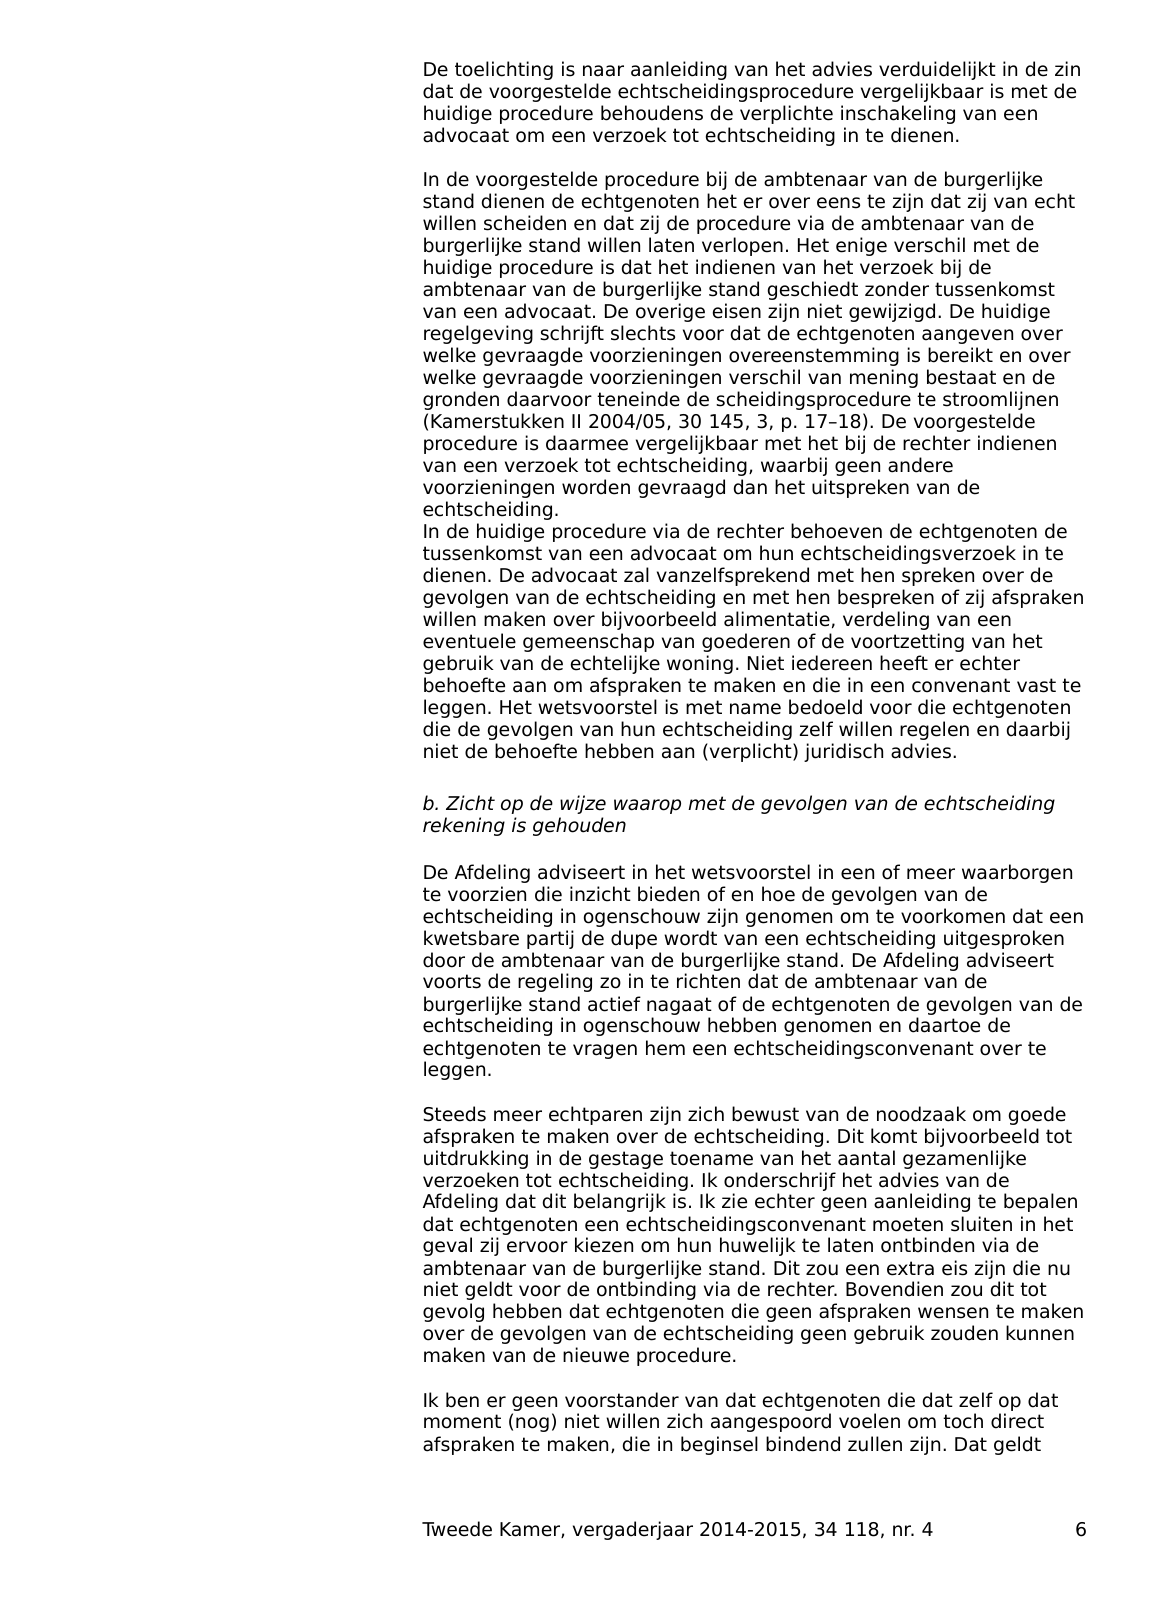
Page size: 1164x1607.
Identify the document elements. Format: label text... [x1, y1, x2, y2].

text Ik ben er geen voorstander van dat echtgenoten die dat zelf op dat moment (nog) niet willen zich aangespoord voelen om toch direct afspraken te maken, die in beginsel bindend zullen zijn. Dat geldt [422, 1389, 1087, 1455]
text De Afdeling adviseert in het wetsvoorstel in een of meer waarborgen te voorzien die inzicht bieden of en hoe de gevolgen van de echtscheiding in ogenschouw zijn genomen om te voorkomen dat een kwetsbare partij de dupe wordt van een echtscheiding uitgesproken door de ambtenaar van de burgerlijke stand. De Afdeling adviseert voorts de regeling zo in te richten dat de ambtenaar van de burgerlijke stand actief nagaat of de echtgenoten de gevolgen van de echtscheiding in ogenschouw hebben genomen en daartoe de echtgenoten te vragen hem een echtscheidingsconvenant over te leggen. [422, 862, 1087, 1081]
text In de voorgestelde procedure bij de ambtenaar van de burgerlijke stand dienen de echtgenoten het er over eens te zijn dat zij van echt willen scheiden en dat zij de procedure via de ambtenaar van de burgerlijke stand willen laten verlopen. Het enige verschil met de huidige procedure is dat het indienen van het verzoek bij de ambtenaar van de burgerlijke stand geschiedt zonder tussenkomst van een advocaat. De overige eisen zijn niet gewijzigd. De huidige regelgeving schrijft slechts voor dat de echtgenoten aangeven over welke gevraagde voorzieningen overeenstemming is bereikt en over welke gevraagde voorzieningen verschil van mening bestaat en de gronden daarvoor teneinde de scheidingsprocedure te stroomlijnen (Kamerstukken II 2004/05, 30 145, 3, p. 17–18). De voorgestelde procedure is daarmee vergelijkbaar met het bij de rechter indienen van een verzoek tot echtscheiding, waarbij geen andere voorzieningen worden gevraagd dan het uitspreken van de echtscheiding. [422, 169, 1087, 521]
subtitle b. Zicht op de wijze waarop met de gevolgen van de echtscheiding rekening is gehouden [422, 793, 1087, 837]
text Steeds meer echtparen zijn zich bewust van de noodzaak om goede afspraken te maken over de echtscheiding. Dit komt bijvoorbeeld tot uitdrukking in de gestage toename van het aantal gezamenlijke verzoeken tot echtscheiding. Ik onderschrijf het advies van de Afdeling dat dit belangrijk is. Ik zie echter geen aanleiding te bepalen dat echtgenoten een echtscheidingsconvenant moeten sluiten in het geval zij ervoor kiezen om hun huwelijk te laten ontbinden via de ambtenaar van de burgerlijke stand. Dit zou een extra eis zijn die nu niet geldt voor de ontbinding via de rechter. Bovendien zou dit tot gevolg hebben dat echtgenoten die geen afspraken wensen te maken over de gevolgen van de echtscheiding geen gebruik zouden kunnen maken van de nieuwe procedure. [422, 1103, 1087, 1367]
text In de huidige procedure via de rechter behoeven de echtgenoten de tussenkomst van een advocaat om hun echtscheidingsverzoek in te dienen. De advocaat zal vanzelfsprekend met hen spreken over de gevolgen van de echtscheiding en met hen bespreken of zij afspraken willen maken over bijvoorbeeld alimentatie, verdeling van een eventuele gemeenschap van goederen of de voortzetting van het gebruik van de echtelijke woning. Niet iedereen heeft er echter behoefte aan om afspraken te maken en die in een convenant vast te leggen. Het wetsvoorstel is met name bedoeld voor die echtgenoten die de gevolgen van hun echtscheiding zelf willen regelen en daarbij niet de behoefte hebben aan (verplicht) juridisch advies. [422, 521, 1087, 763]
text De toelichting is naar aanleiding van het advies verduidelijkt in de zin dat de voorgestelde echtscheidingsprocedure vergelijkbaar is met de huidige procedure behoudens de verplichte inschakeling van een advocaat om een verzoek tot echtscheiding in te dienen. [422, 59, 1087, 147]
